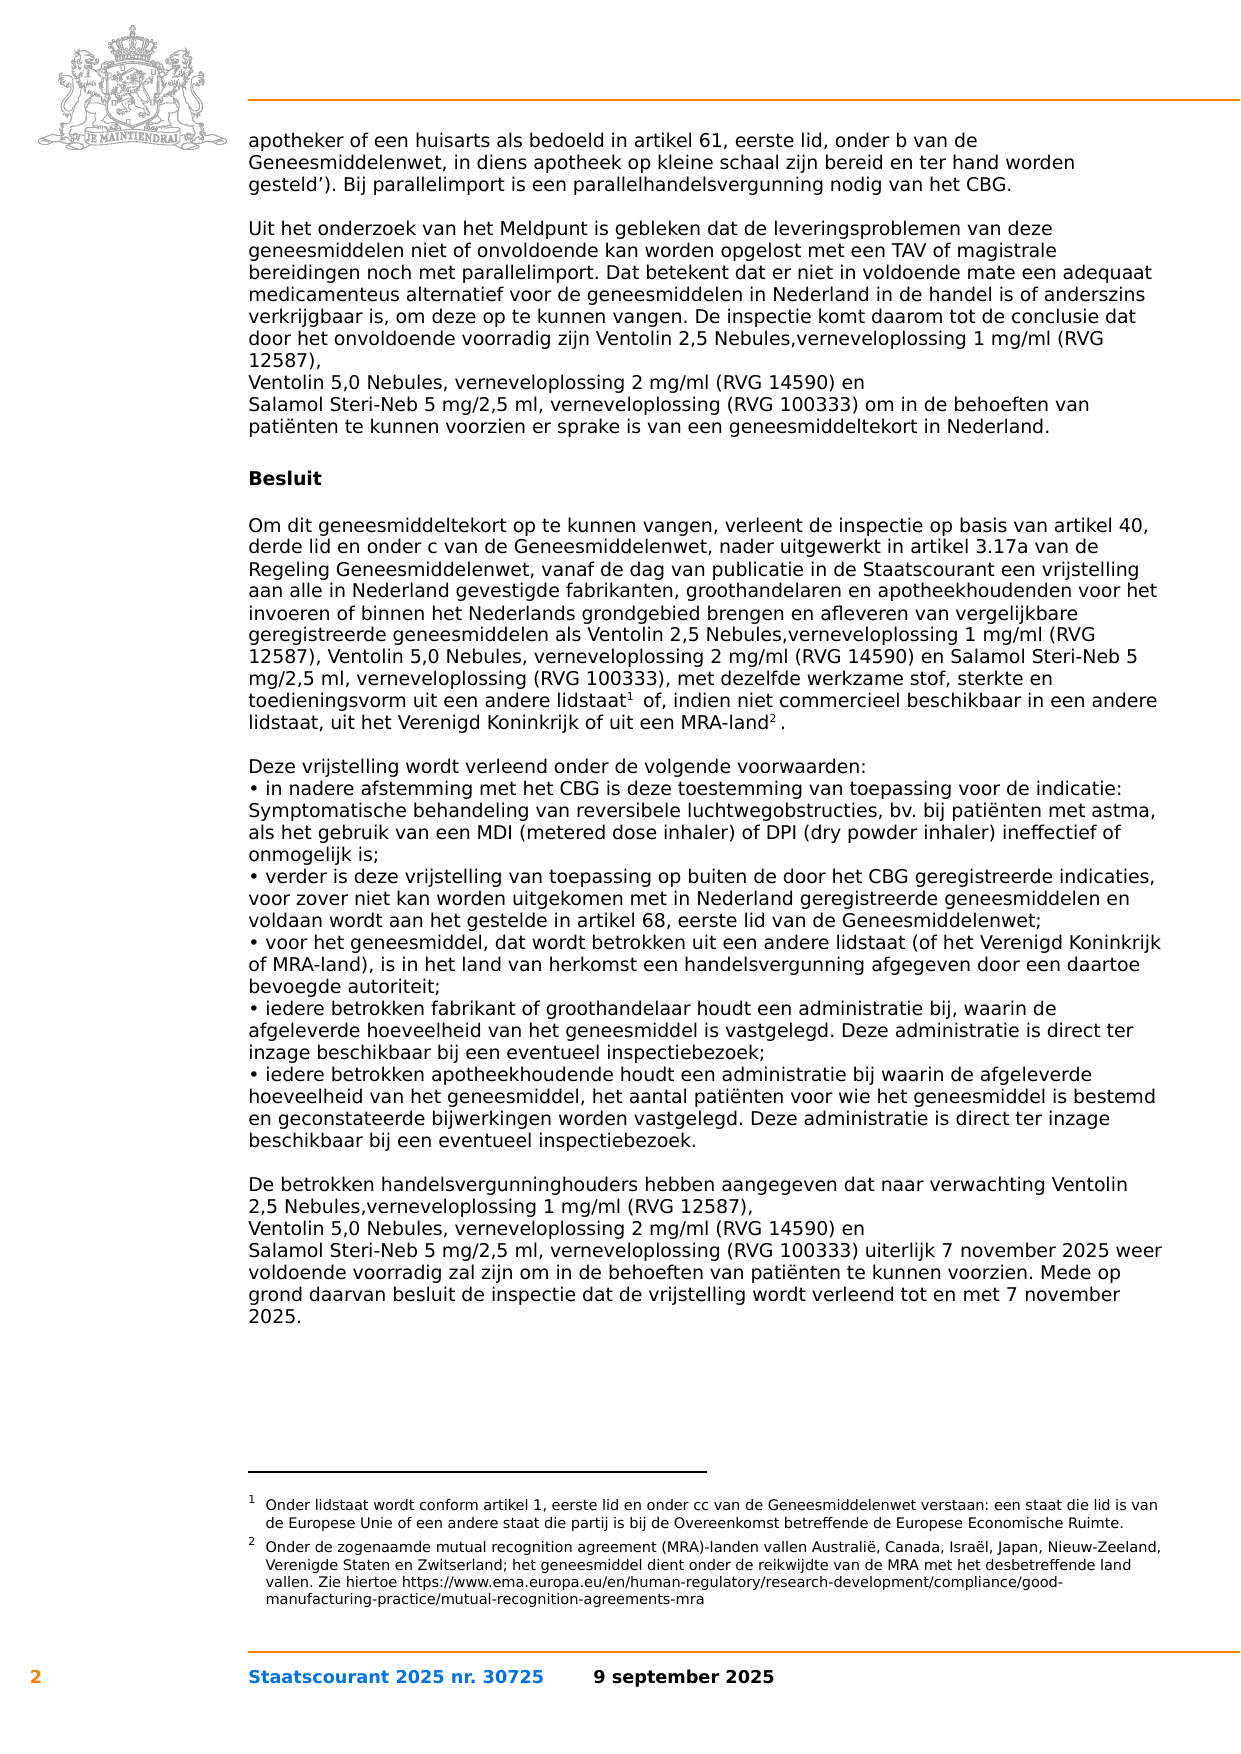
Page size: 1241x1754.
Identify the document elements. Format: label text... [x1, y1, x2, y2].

text Onder lidstaat wordt conform artikel 1, eerste lid en onder cc van de Geneesmiddelenwet verstaan: een staat die lid is van de Europese Unie of een andere staat die partij is bij de Overeenkomst betreffende de Europese Economische Ruimte. [248, 1493, 1163, 1532]
text Uit het onderzoek van het Meldpunt is gebleken dat de leveringsproblemen van deze geneesmiddelen niet of onvoldoende kan worden opgelost met een TAV of magistrale bereidingen noch met parallelimport. Dat betekent dat er niet in voldoende mate een adequaat medicamenteus alternatief voor de geneesmiddelen in Nederland in de handel is of anderszins verkrijgbaar is, om deze op te kunnen vangen. De inspectie komt daarom tot de conclusie dat door het onvoldoende voorradig zijn Ventolin 2,5 Nebules,verneveloplossing 1 mg/ml (RVG 12587), [248, 218, 1163, 372]
text Onder de zogenaamde mutual recognition agreement (MRA)-landen vallen Australië, Canada, Israël, Japan, Nieuw-Zeeland, Verenigde Staten en Zwitserland; het geneesmiddel dient onder de reikwijdte van de MRA met het desbetreffende land vallen. Zie hiertoe https://www.ema.europa.eu/en/human-regulatory/research-development/compliance/good-manufacturing-practice/mutual-recognition-agreements-mra [248, 1535, 1163, 1608]
text • voor het geneesmiddel, dat wordt betrokken uit een andere lidstaat (of het Verenigd Koninkrijk of MRA-land), is in het land van herkomst een handelsvergunning afgegeven door een daartoe bevoegde autoriteit; [248, 932, 1163, 998]
text • in nadere afstemming met het CBG is deze toestemming van toepassing voor de indicatie: Symptomatische behandeling van reversibele luchtwegobstructies, bv. bij patiënten met astma, als het gebruik van een MDI (metered dose inhaler) of DPI (dry powder inhaler) ineffectief of onmogelijk is; [248, 778, 1163, 866]
text apotheker of een huisarts als bedoeld in artikel 61, eerste lid, onder b van de Geneesmiddelenwet, in diens apotheek op kleine schaal zijn bereid en ter hand worden gesteld’). Bij parallelimport is een parallelhandelsvergunning nodig van het CBG. [248, 130, 1163, 196]
text Salamol Steri-Neb 5 mg/2,5 ml, verneveloplossing (RVG 100333) om in de behoeften van patiënten te kunnen voorzien er sprake is van een geneesmiddeltekort in Nederland. [248, 393, 1163, 437]
text Ventolin 5,0 Nebules, verneveloplossing 2 mg/ml (RVG 14590) en [248, 372, 1163, 393]
text • iedere betrokken apotheekhoudende houdt een administratie bij waarin de afgeleverde hoeveelheid van het geneesmiddel, het aantal patiënten voor wie het geneesmiddel is bestemd en geconstateerde bijwerkingen worden vastgelegd. Deze administratie is direct ter inzage beschikbaar bij een eventueel inspectiebezoek. [248, 1064, 1163, 1152]
subtitle Besluit [248, 467, 1163, 489]
text Ventolin 5,0 Nebules, verneveloplossing 2 mg/ml (RVG 14590) en [248, 1218, 1163, 1239]
text Salamol Steri-Neb 5 mg/2,5 ml, verneveloplossing (RVG 100333) uiterlijk 7 november 2025 weer voldoende voorradig zal zijn om in de behoeften van patiënten te kunnen voorzien. Mede op grond daarvan besluit de inspectie dat de vrijstelling wordt verleend tot en met 7 november 2025. [248, 1239, 1163, 1327]
text • verder is deze vrijstelling van toepassing op buiten de door het CBG geregistreerde indicaties, voor zover niet kan worden uitgekomen met in Nederland geregistreerde geneesmiddelen en voldaan wordt aan het gestelde in artikel 68, eerste lid van de Geneesmiddelenwet; [248, 866, 1163, 932]
text Deze vrijstelling wordt verleend onder de volgende voorwaarden: [248, 756, 1163, 778]
text • iedere betrokken fabrikant of groothandelaar houdt een administratie bij, waarin de afgeleverde hoeveelheid van het geneesmiddel is vastgelegd. Deze administratie is direct ter inzage beschikbaar bij een eventueel inspectiebezoek; [248, 998, 1163, 1064]
text De betrokken handelsvergunninghouders hebben aangegeven dat naar verwachting Ventolin 2,5 Nebules,verneveloplossing 1 mg/ml (RVG 12587), [248, 1174, 1163, 1218]
text Om dit geneesmiddeltekort op te kunnen vangen, verleent de inspectie op basis van artikel 40, derde lid en onder c van de Geneesmiddelenwet, nader uitgewerkt in artikel 3.17a van de Regeling Geneesmiddelenwet, vanaf de dag van publicatie in de Staatscourant een vrijstelling aan alle in Nederland gevestigde fabrikanten, groothandelaren en apotheekhoudenden voor het invoeren of binnen het Nederlands grondgebied brengen en afleveren van vergelijkbare geregistreerde geneesmiddelen als Ventolin 2,5 Nebules,verneveloplossing 1 mg/ml (RVG 12587), Ventolin 5,0 Nebules, verneveloplossing 2 mg/ml (RVG 14590) en Salamol Steri-Neb 5 mg/2,5 ml, verneveloplossing (RVG 100333), met dezelfde werkzame stof, sterkte en toedieningsvorm uit een andere lidstaat of, indien niet commercieel beschikbaar in een andere lidstaat, uit het Verenigd Koninkrijk of uit een MRA-land. [248, 514, 1163, 734]
picture [38, 25, 227, 150]
